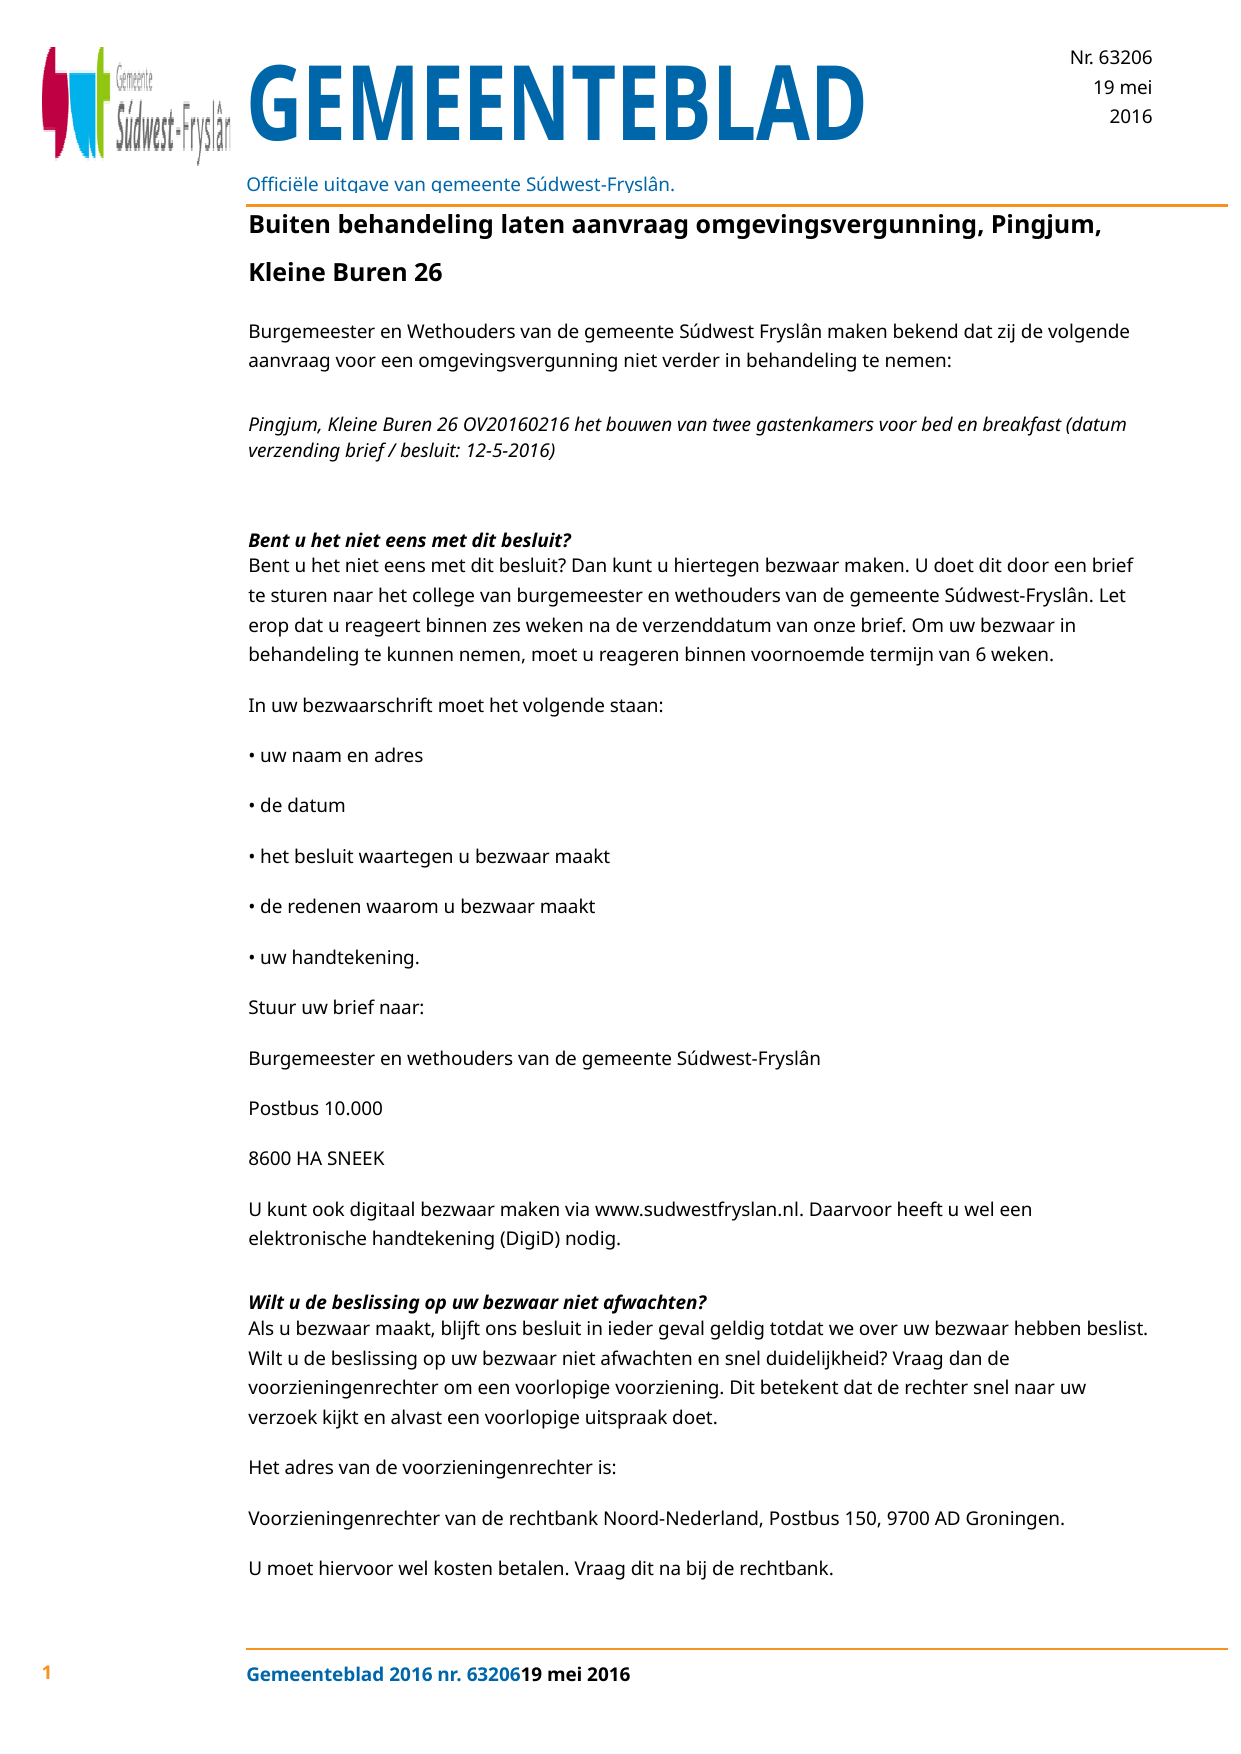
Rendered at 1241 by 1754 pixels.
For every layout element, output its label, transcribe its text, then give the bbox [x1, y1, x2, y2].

text Burgemeester en Wethouders van de gemeente Súdwest Fryslân maken bekend dat zij de volgende aanvraag voor een omgevingsvergunning niet verder in behandeling te nemen: [248, 318, 1152, 373]
text Postbus 10.000 [248, 1095, 1152, 1121]
text U moet hiervoor wel kosten betalen. Vraag dit na bij de rechtbank. [248, 1555, 1152, 1581]
text Als u bezwaar maakt, blijft ons besluit in ieder geval geldig totdat we over uw bezwaar hebben beslist. Wilt u de beslissing op uw bezwaar niet afwachten en snel duidelijkheid? Vraag dan de voorzieningenrechter om een voorlopige voorziening. Dit betekent dat de rechter snel naar uw verzoek kijkt en alvast een voorlopige uitspraak doet. [248, 1315, 1152, 1430]
text Burgemeester en wethouders van de gemeente Súdwest-Fryslân [248, 1045, 1152, 1070]
picture [41, 47, 231, 172]
text • de datum [248, 793, 1152, 818]
text Stuur uw brief naar: [248, 994, 1152, 1020]
text Bent u het niet eens met dit besluit? Dan kunt u hiertegen bezwaar maken. U doet dit door een brief te sturen naar het college van burgemeester en wethouders van de gemeente Súdwest-Fryslân. Let erop dat u reageert binnen zes weken na de verzenddatum van onze brief. Om uw bezwaar in behandeling te kunnen nemen, moet u reageren binnen voornoemde termijn van 6 weken. [248, 553, 1152, 667]
text Buiten behandeling laten aanvraag omgevingsvergunning, Pingjum, Kleine Buren 26 [248, 207, 1152, 288]
text • het besluit waartegen u bezwaar maakt [248, 843, 1152, 869]
text Het adres van de voorzieningenrechter is: [248, 1454, 1152, 1480]
text Wilt u de beslissing op uw bezwaar niet afwachten? [248, 1289, 1152, 1315]
text Pingjum, Kleine Buren 26 OV20160216 het bouwen van twee gastenkamers voor bed en breakfast (datum verzending brief / besluit: 12-5-2016) [248, 411, 1152, 463]
text Bent u het niet eens met dit besluit? [248, 527, 1152, 553]
text • uw naam en adres [248, 742, 1152, 768]
text U kunt ook digitaal bezwaar maken via www.sudwestfryslan.nl. Daarvoor heeft u wel een elektronische handtekening (DigiD) nodig. [248, 1196, 1152, 1251]
text • de redenen waarom u bezwaar maakt [248, 893, 1152, 919]
text In uw bezwaarschrift moet het volgende staan: [248, 692, 1152, 717]
text 8600 HA SNEEK [248, 1146, 1152, 1171]
text Voorzieningenrechter van de rechtbank Noord-Nederland, Postbus 150, 9700 AD Groningen. [248, 1505, 1152, 1531]
text • uw handtekening. [248, 944, 1152, 969]
